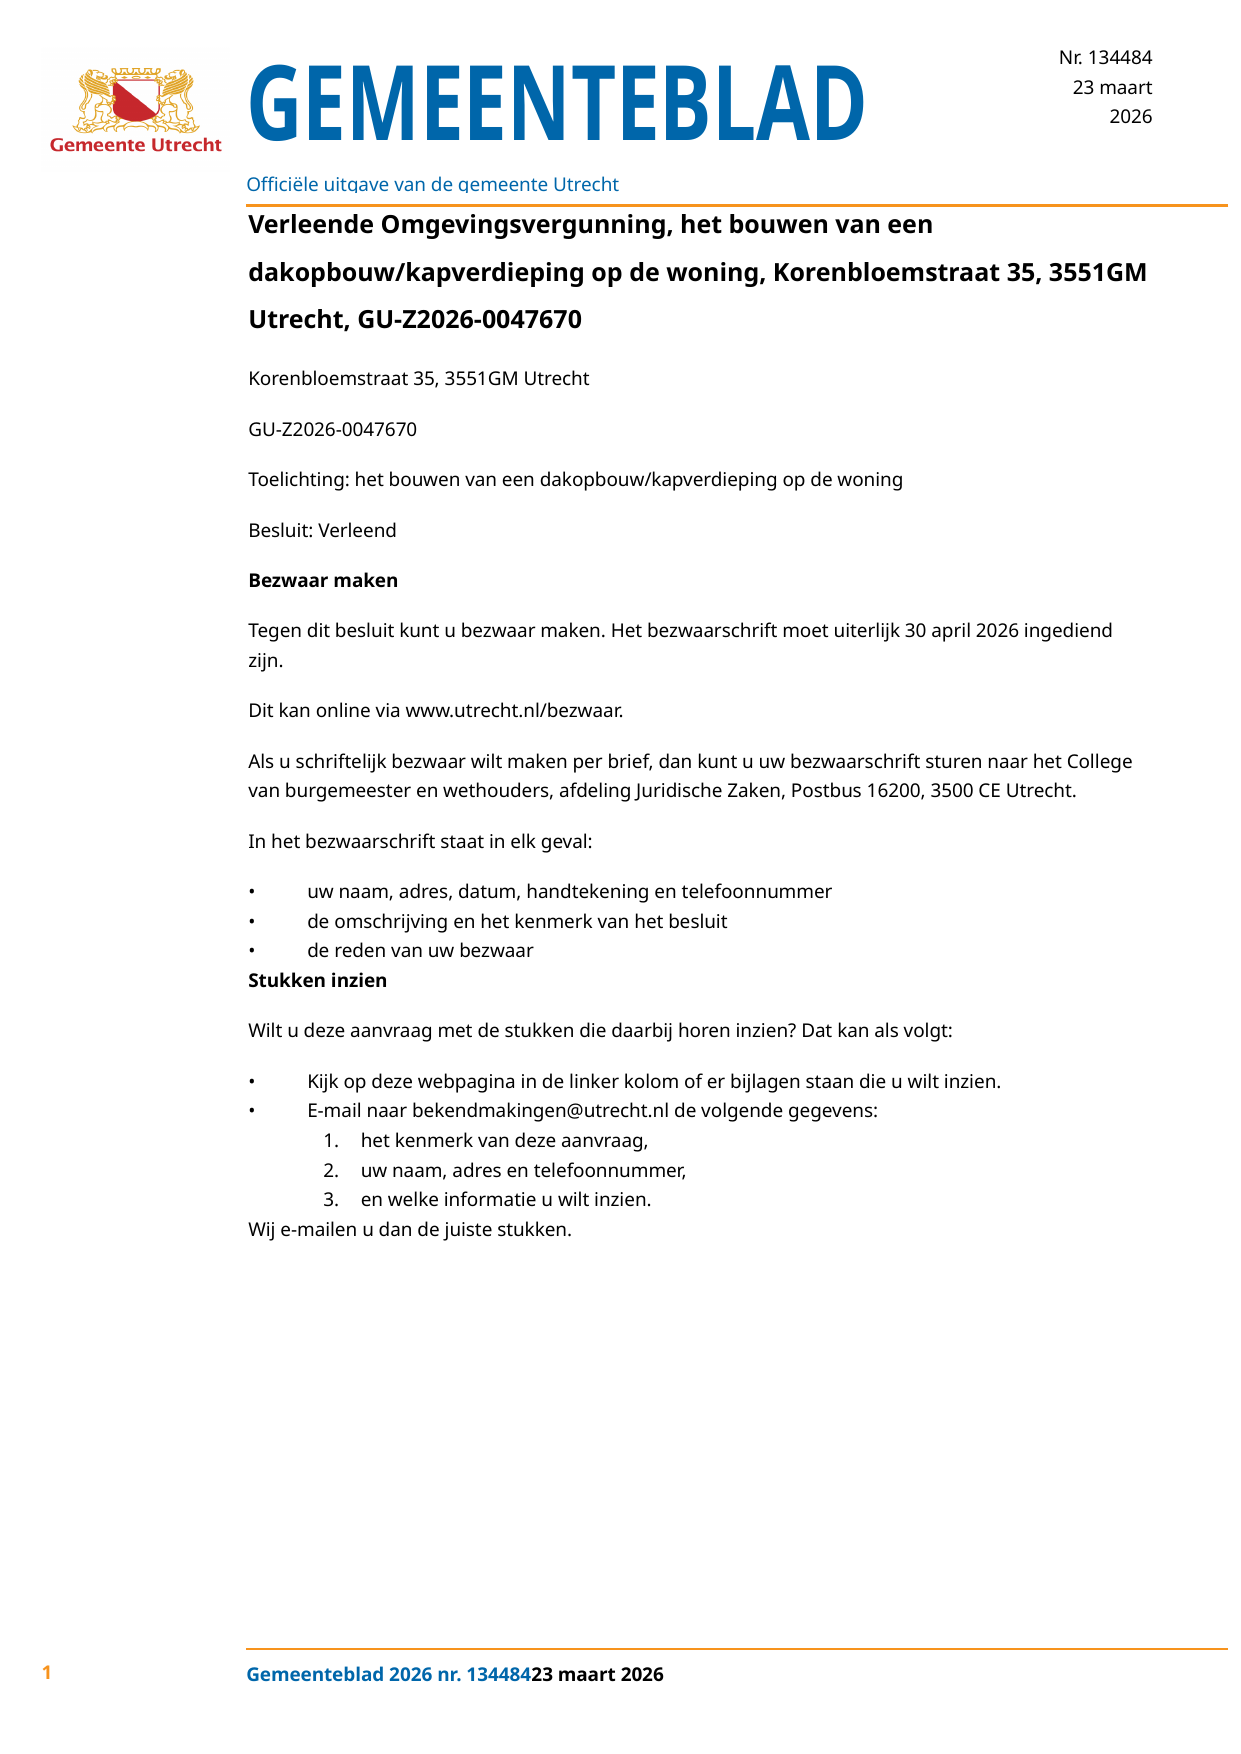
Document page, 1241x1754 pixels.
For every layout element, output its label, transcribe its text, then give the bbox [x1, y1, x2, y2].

list uw naam, adres, datum, handtekening en telefoonnummer [248, 878, 1152, 904]
text Wilt u deze aanvraag met de stukken die daarbij horen inzien? Dat kan als volgt: [248, 1018, 1152, 1043]
list uw naam, adres en telefoonnummer, [323, 1157, 1152, 1182]
list de reden van uw bezwaar [248, 938, 1152, 963]
list Kijk op deze webpagina in de linker kolom of er bijlagen staan die u wilt inzien. [248, 1068, 1152, 1094]
text Dit kan online via www.utrecht.nl/bezwaar. [248, 698, 1152, 723]
list het kenmerk van deze aanvraag, [323, 1127, 1152, 1153]
text Wij e-mailen u dan de juiste stukken. [248, 1216, 1152, 1242]
text Als u schriftelijk bezwaar wilt maken per brief, dan kunt u uw bezwaarschrift sturen naar het College van burgemeester en wethouders, afdeling Juridische Zaken, Postbus 16200, 3500 CE Utrecht. [248, 748, 1152, 803]
text Bezwaar maken [248, 567, 1152, 593]
picture [41, 47, 231, 172]
text Stukken inzien [248, 967, 1152, 993]
list en welke informatie u wilt inzien. [323, 1186, 1152, 1212]
text Korenbloemstraat 35, 3551GM Utrecht [248, 366, 1152, 391]
list de omschrijving en het kenmerk van het besluit [248, 908, 1152, 934]
text Besluit: Verleend [248, 517, 1152, 542]
text Toelichting: het bouwen van een dakopbouw/kapverdieping op de woning [248, 466, 1152, 492]
text Tegen dit besluit kunt u bezwaar maken. Het bezwaarschrift moet uiterlijk 30 april 2026 ingediend zijn. [248, 618, 1152, 673]
text In het bezwaarschrift staat in elk geval: [248, 828, 1152, 854]
text GU-Z2026-0047670 [248, 416, 1152, 442]
text Verleende Omgevingsvergunning, het bouwen van een dakopbouw/kapverdieping op de woning, Korenbloemstraat 35, 3551GM Utrecht, GU-Z2026-0047670 [248, 207, 1152, 336]
list E-mail naar bekendmakingen@utrecht.nl de volgende gegevens: [248, 1098, 1152, 1123]
